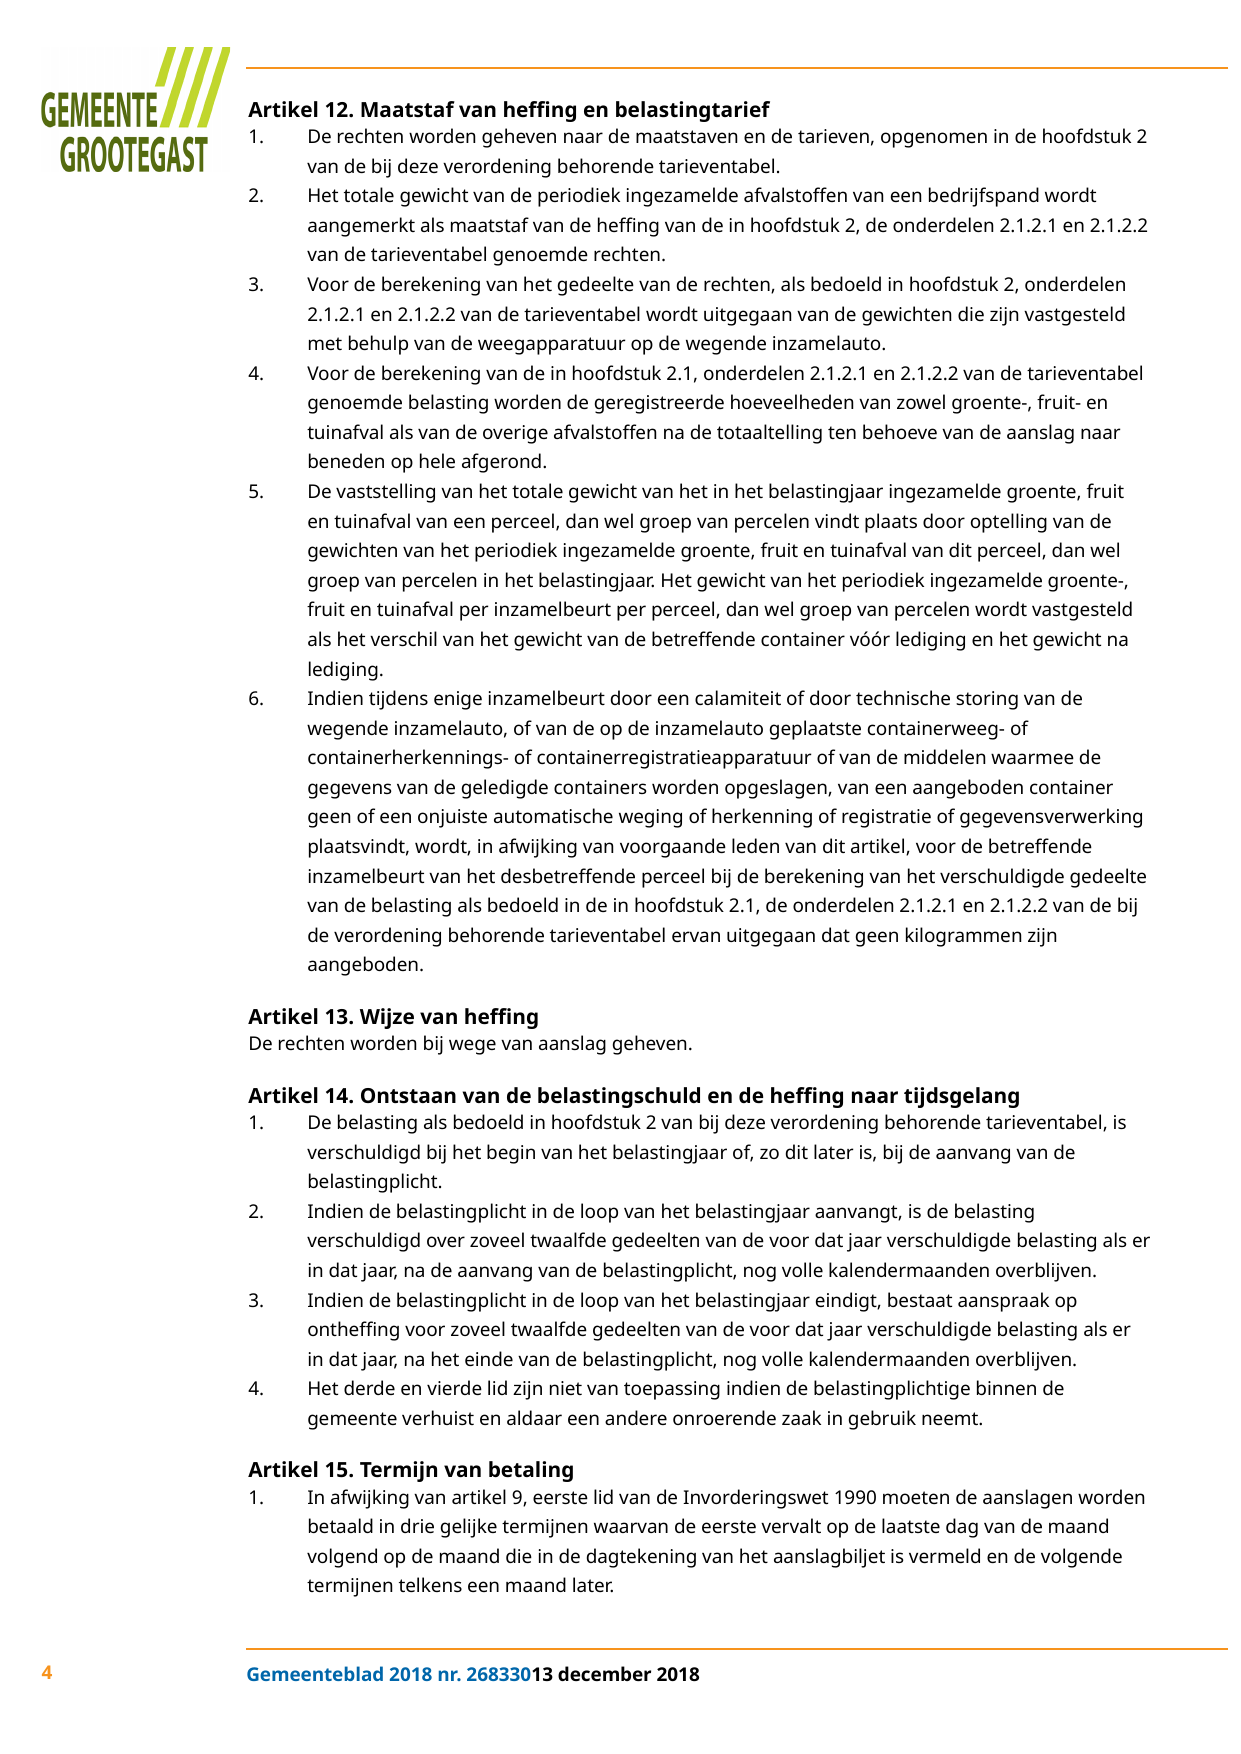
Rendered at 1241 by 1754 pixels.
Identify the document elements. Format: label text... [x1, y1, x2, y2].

picture [41, 47, 231, 172]
list In afwijking van artikel 9, eerste lid van de Invorderingswet 1990 moeten de aanslagen worden betaald in drie gelijke termijnen waarvan de eerste vervalt op de laatste dag van de maand volgend op de maand die in de dagtekening van het aanslagbiljet is vermeld en de volgende termijnen telkens een maand later. [248, 1484, 1152, 1598]
text Artikel 14. Ontstaan van de belastingschuld en de heffing naar tijdsgelang [248, 1081, 1152, 1109]
text Artikel 12. Maatstaf van heffing en belastingtarief [248, 95, 1152, 123]
list Voor de berekening van de in hoofdstuk 2.1, onderdelen 2.1.2.1 en 2.1.2.2 van de tarieventabel genoemde belasting worden de geregistreerde hoeveelheden van zowel groente-, fruit- en tuinafval als van de overige afvalstoffen na de totaaltelling ten behoeve van de aanslag naar beneden op hele afgerond. [248, 360, 1152, 474]
list Voor de berekening van het gedeelte van de rechten, als bedoeld in hoofdstuk 2, onderdelen 2.1.2.1 en 2.1.2.2 van de tarieventabel wordt uitgegaan van de gewichten die zijn vastgesteld met behulp van de weegapparatuur op de wegende inzamelauto. [248, 271, 1152, 356]
text De rechten worden bij wege van aanslag geheven. [248, 1030, 1152, 1056]
list De vaststelling van het totale gewicht van het in het belastingjaar ingezamelde groente, fruit en tuinafval van een perceel, dan wel groep van percelen vindt plaats door optelling van de gewichten van het periodiek ingezamelde groente, fruit en tuinafval van dit perceel, dan wel groep van percelen in het belastingjaar. Het gewicht van het periodiek ingezamelde groente-, fruit en tuinafval per inzamelbeurt per perceel, dan wel groep van percelen wordt vastgesteld als het verschil van het gewicht van de betreffende container vóór lediging en het gewicht na lediging. [248, 478, 1152, 681]
list Het derde en vierde lid zijn niet van toepassing indien de belastingplichtige binnen de gemeente verhuist en aldaar een andere onroerende zaak in gebruik neemt. [248, 1376, 1152, 1431]
text Artikel 13. Wijze van heffing [248, 1002, 1152, 1030]
list De rechten worden geheven naar de maatstaven en de tarieven, opgenomen in de hoofdstuk 2 van de bij deze verordening behorende tarieventabel. [248, 123, 1152, 178]
list Indien de belastingplicht in de loop van het belastingjaar eindigt, bestaat aanspraak op ontheffing voor zoveel twaalfde gedeelten van de voor dat jaar verschuldigde belasting als er in dat jaar, na het einde van de belastingplicht, nog volle kalendermaanden overblijven. [248, 1287, 1152, 1372]
list Indien tijdens enige inzamelbeurt door een calamiteit of door technische storing van de wegende inzamelauto, of van de op de inzamelauto geplaatste containerweeg- of containerherkennings- of containerregistratieapparatuur of van de middelen waarmee de gegevens van de geledigde containers worden opgeslagen, van een aangeboden container geen of een onjuiste automatische weging of herkenning of registratie of gegevensverwerking plaatsvindt, wordt, in afwijking van voorgaande leden van dit artikel, voor de betreffende inzamelbeurt van het desbetreffende perceel bij de berekening van het verschuldigde gedeelte van de belasting als bedoeld in de in hoofdstuk 2.1, de onderdelen 2.1.2.1 en 2.1.2.2 van de bij de verordening behorende tarieventabel ervan uitgegaan dat geen kilogrammen zijn aangeboden. [248, 685, 1152, 977]
list De belasting als bedoeld in hoofdstuk 2 van bij deze verordening behorende tarieventabel, is verschuldigd bij het begin van het belastingjaar of, zo dit later is, bij de aanvang van de belastingplicht. [248, 1109, 1152, 1194]
list Het totale gewicht van de periodiek ingezamelde afvalstoffen van een bedrijfspand wordt aangemerkt als maatstaf van de heffing van de in hoofdstuk 2, de onderdelen 2.1.2.1 en 2.1.2.2 van de tarieventabel genoemde rechten. [248, 182, 1152, 267]
text Artikel 15. Termijn van betaling [248, 1456, 1152, 1484]
list Indien de belastingplicht in de loop van het belastingjaar aanvangt, is de belasting verschuldigd over zoveel twaalfde gedeelten van de voor dat jaar verschuldigde belasting als er in dat jaar, na de aanvang van de belastingplicht, nog volle kalendermaanden overblijven. [248, 1198, 1152, 1283]
